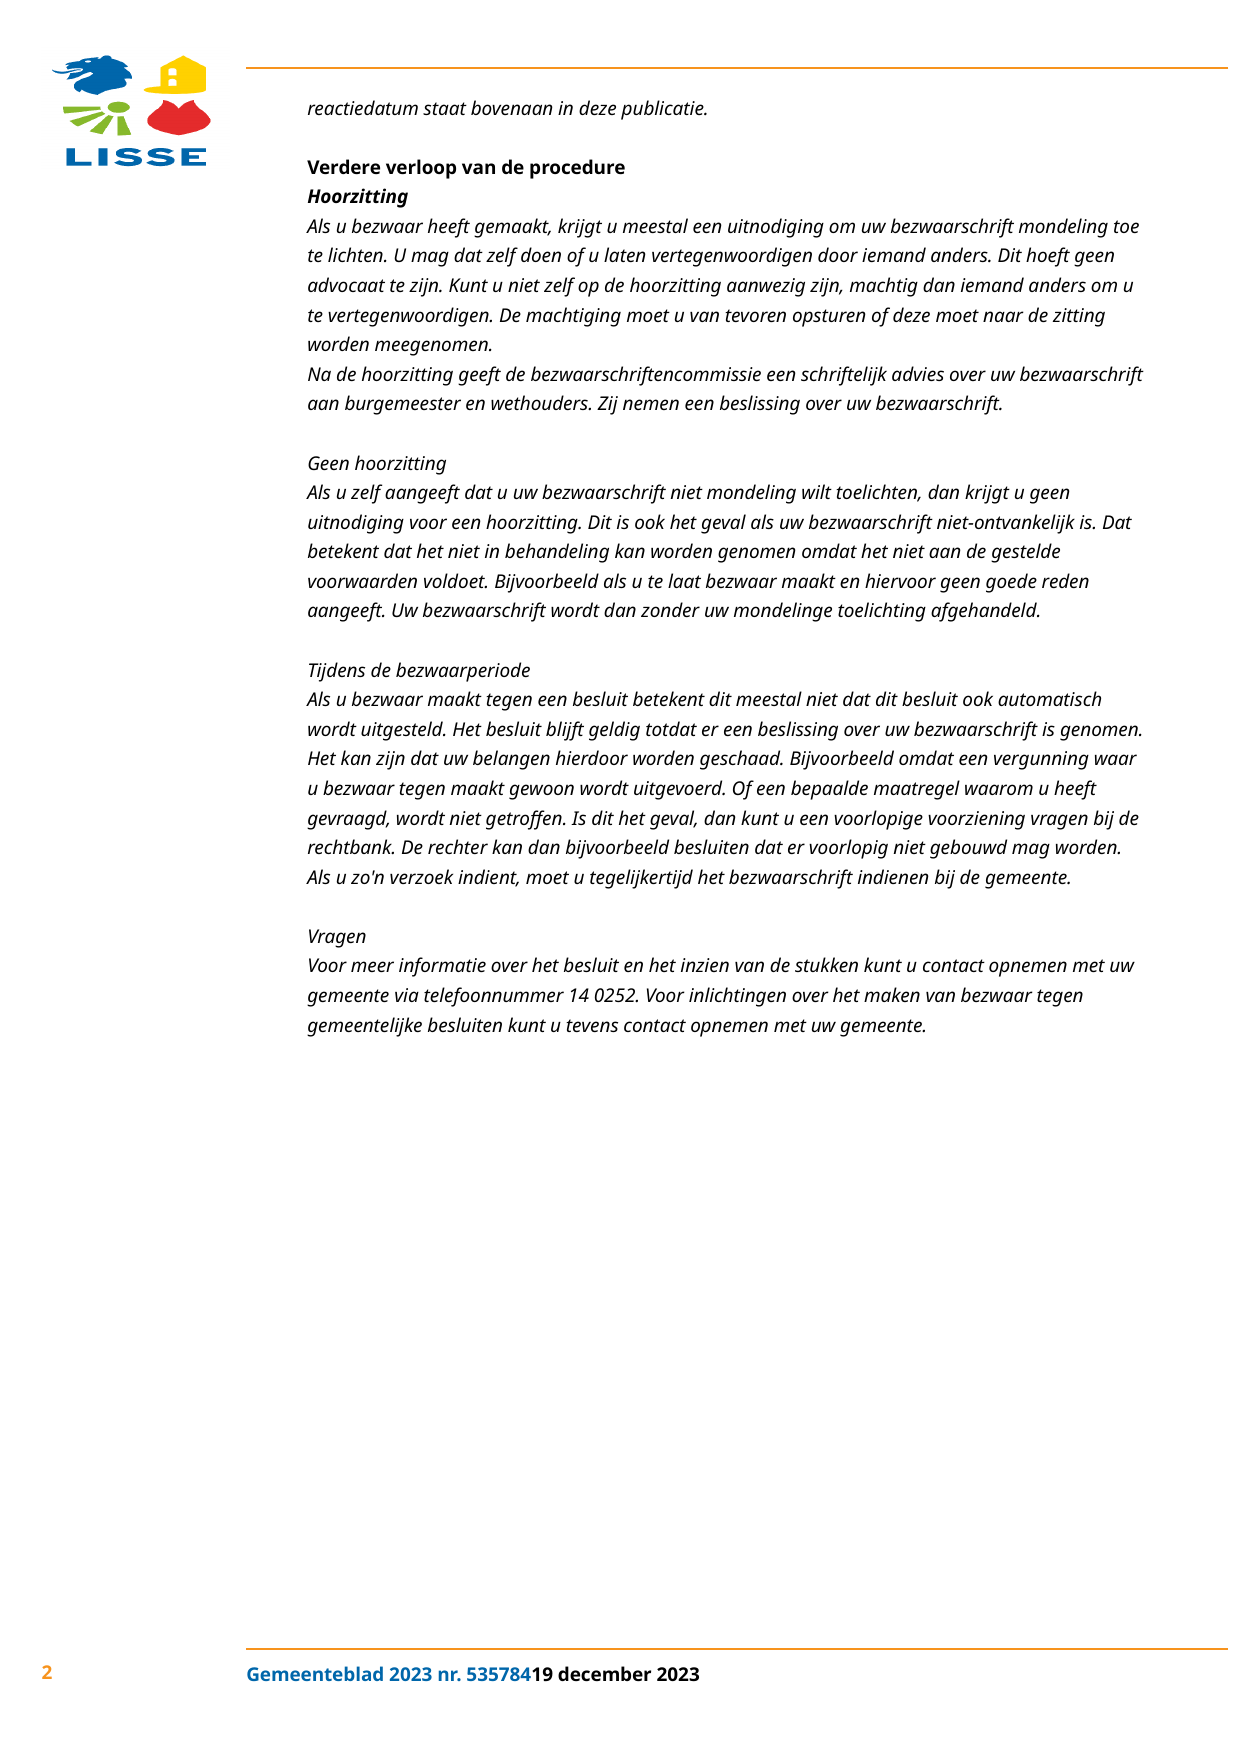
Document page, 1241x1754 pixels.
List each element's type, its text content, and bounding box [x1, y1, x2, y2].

list reactiedatum staat bovenaan in deze publicatie. [248, 95, 1152, 121]
list Hoorzitting [248, 183, 1152, 209]
list Voor meer informatie over het besluit en het inzien van de stukken kunt u contact opnemen met uw gemeente via telefoonnummer 14 0252. Voor inlichtingen over het maken van bezwaar tegen gemeentelijke besluiten kunt u tevens contact opnemen met uw gemeente. [248, 953, 1152, 1038]
list Geen hoorzitting [248, 450, 1152, 476]
list Vragen [248, 923, 1152, 949]
list Als u bezwaar heeft gemaakt, krijgt u meestal een uitnodiging om uw bezwaarschrift mondeling toe te lichten. U mag dat zelf doen of u laten vertegenwoordigen door iemand anders. Dit hoeft geen advocaat te zijn. Kunt u niet zelf op de hoorzitting aanwezig zijn, machtig dan iemand anders om u te vertegenwoordigen. De machtiging moet u van tevoren opsturen of deze moet naar de zitting worden meegenomen. [248, 213, 1152, 357]
list Verdere verloop van de procedure [248, 154, 1152, 180]
list Tijdens de bezwaarperiode [248, 657, 1152, 683]
picture [41, 47, 231, 172]
list Als u bezwaar maakt tegen een besluit betekent dit meestal niet dat dit besluit ook automatisch wordt uitgesteld. Het besluit blijft geldig totdat er een beslissing over uw bezwaarschrift is genomen. Het kan zijn dat uw belangen hierdoor worden geschaad. Bijvoorbeeld omdat een vergunning waar u bezwaar tegen maakt gewoon wordt uitgevoerd. Of een bepaalde maatregel waarom u heeft gevraagd, wordt niet getroffen. Is dit het geval, dan kunt u een voorlopige voorziening vragen bij de rechtbank. De rechter kan dan bijvoorbeeld besluiten dat er voorlopig niet gebouwd mag worden. Als u zo'n verzoek indient, moet u tegelijkertijd het bezwaarschrift indienen bij de gemeente. [248, 686, 1152, 890]
list Als u zelf aangeeft dat u uw bezwaarschrift niet mondeling wilt toelichten, dan krijgt u geen uitnodiging voor een hoorzitting. Dit is ook het geval als uw bezwaarschrift niet-ontvankelijk is. Dat betekent dat het niet in behandeling kan worden genomen omdat het niet aan de gestelde voorwaarden voldoet. Bijvoorbeeld als u te laat bezwaar maakt en hiervoor geen goede reden aangeeft. Uw bezwaarschrift wordt dan zonder uw mondelinge toelichting afgehandeld. [248, 479, 1152, 623]
list Na de hoorzitting geeft de bezwaarschriftencommissie een schriftelijk advies over uw bezwaarschrift aan burgemeester en wethouders. Zij nemen een beslissing over uw bezwaarschrift. [248, 361, 1152, 416]
